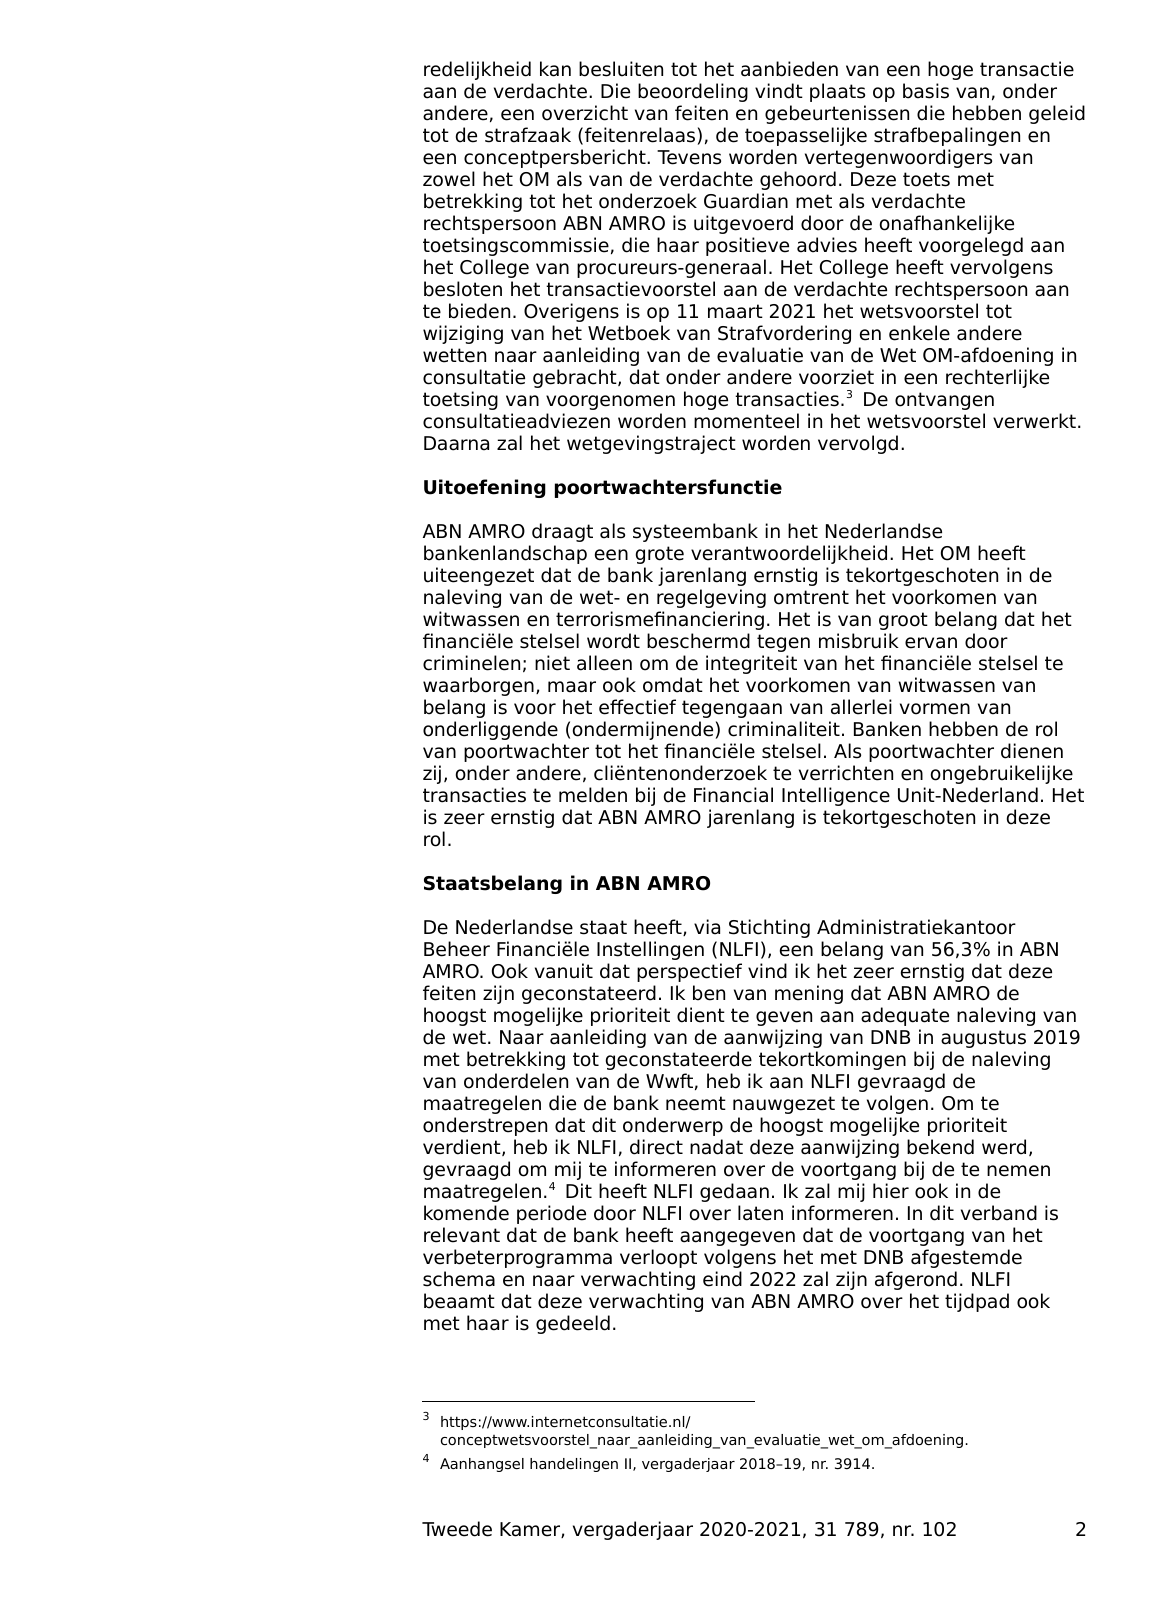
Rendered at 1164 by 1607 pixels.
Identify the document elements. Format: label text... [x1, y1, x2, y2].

text ABN AMRO draagt als systeembank in het Nederlandse bankenlandschap een grote verantwoordelijkheid. Het OM heeft uiteengezet dat de bank jarenlang ernstig is tekortgeschoten in de naleving van de wet- en regelgeving omtrent het voorkomen van witwassen en terrorismefinanciering. Het is van groot belang dat het financiële stelsel wordt beschermd tegen misbruik ervan door criminelen; niet alleen om de integriteit van het financiële stelsel te waarborgen, maar ook omdat het voorkomen van witwassen van belang is voor het effectief tegengaan van allerlei vormen van onderliggende (ondermijnende) criminaliteit. Banken hebben de rol van poortwachter tot het financiële stelsel. Als poortwachter dienen zij, onder andere, cliëntenonderzoek te verrichten en ongebruikelijke transacties te melden bij de Financial Intelligence Unit-Nederland. Het is zeer ernstig dat ABN AMRO jarenlang is tekortgeschoten in deze rol. [422, 521, 1087, 851]
text Aanhangsel handelingen II, vergaderjaar 2018–19, nr. 3914. [422, 1452, 1087, 1474]
subtitle Uitoefening poortwachtersfunctie [422, 477, 1087, 499]
text redelijkheid kan besluiten tot het aanbieden van een hoge transactie aan de verdachte. Die beoordeling vindt plaats op basis van, onder andere, een overzicht van feiten en gebeurtenissen die hebben geleid tot de strafzaak (feitenrelaas), de toepasselijke strafbepalingen en een conceptpersbericht. Tevens worden vertegenwoordigers van zowel het OM als van de verdachte gehoord. Deze toets met betrekking tot het onderzoek Guardian met als verdachte rechtspersoon ABN AMRO is uitgevoerd door de onafhankelijke toetsingscommissie, die haar positieve advies heeft voorgelegd aan het College van procureurs-generaal. Het College heeft vervolgens besloten het transactievoorstel aan de verdachte rechtspersoon aan te bieden. Overigens is op 11 maart 2021 het wetsvoorstel tot wijziging van het Wetboek van Strafvordering en enkele andere wetten naar aanleiding van de evaluatie van de Wet OM-afdoening in consultatie gebracht, dat onder andere voorziet in een rechterlijke toetsing van voorgenomen hoge transacties. De ontvangen consultatieadviezen worden momenteel in het wetsvoorstel verwerkt. Daarna zal het wetgevingstraject worden vervolgd. [422, 59, 1087, 455]
subtitle Staatsbelang in ABN AMRO [422, 873, 1087, 895]
text https://www.internetconsultatie.nl/conceptwetsvoorstel_naar_aanleiding_van_evaluatie_wet_om_afdoening. [422, 1410, 1087, 1449]
text De Nederlandse staat heeft, via Stichting Administratiekantoor Beheer Financiële Instellingen (NLFI), een belang van 56,3% in ABN AMRO. Ook vanuit dat perspectief vind ik het zeer ernstig dat deze feiten zijn geconstateerd. Ik ben van mening dat ABN AMRO de hoogst mogelijke prioriteit dient te geven aan adequate naleving van de wet. Naar aanleiding van de aanwijzing van DNB in augustus 2019 met betrekking tot geconstateerde tekortkomingen bij de naleving van onderdelen van de Wwft, heb ik aan NLFI gevraagd de maatregelen die de bank neemt nauwgezet te volgen. Om te onderstrepen dat dit onderwerp de hoogst mogelijke prioriteit verdient, heb ik NLFI, direct nadat deze aanwijzing bekend werd, gevraagd om mij te informeren over de voortgang bij de te nemen maatregelen. Dit heeft NLFI gedaan. Ik zal mij hier ook in de komende periode door NLFI over laten informeren. In dit verband is relevant dat de bank heeft aangegeven dat de voortgang van het verbeterprogramma verloopt volgens het met DNB afgestemde schema en naar verwachting eind 2022 zal zijn afgerond. NLFI beaamt dat deze verwachting van ABN AMRO over het tijdpad ook met haar is gedeeld. [422, 917, 1087, 1335]
